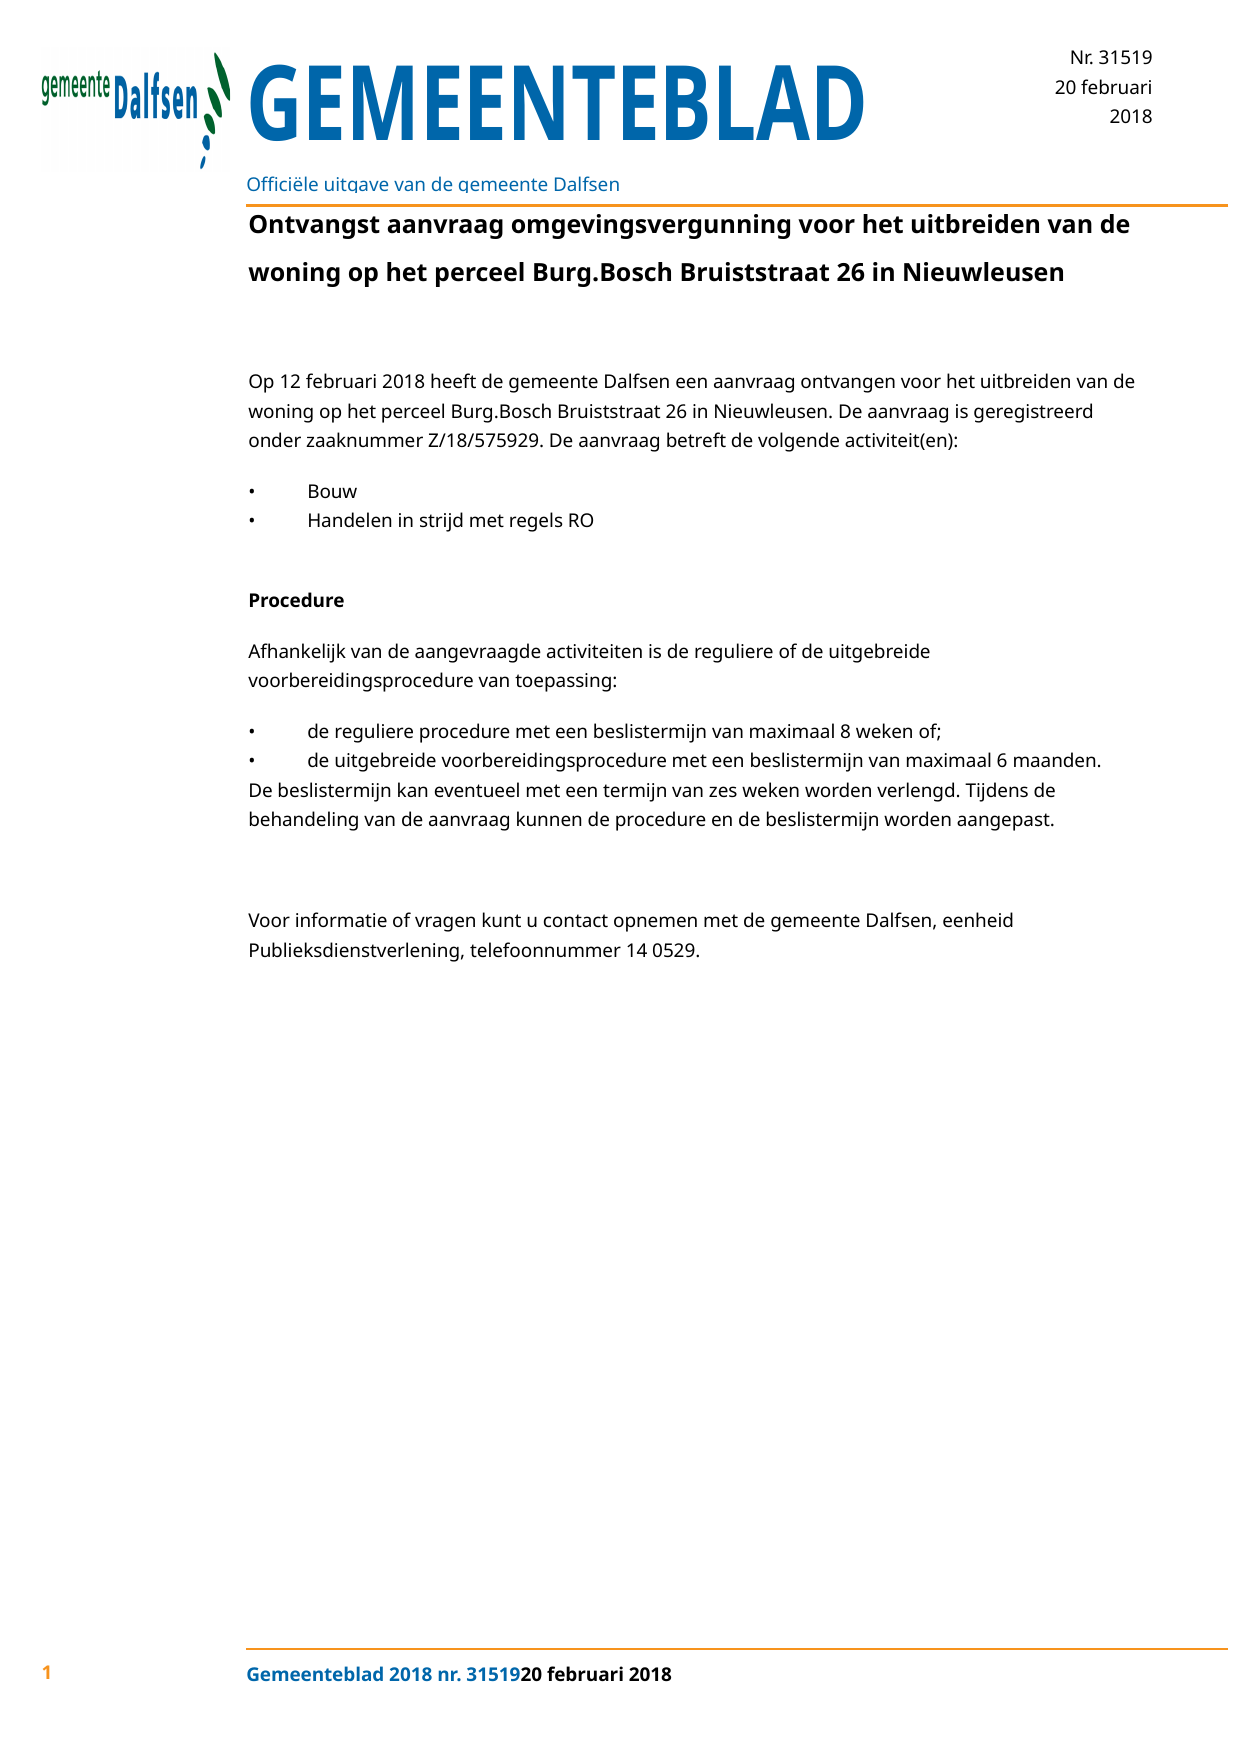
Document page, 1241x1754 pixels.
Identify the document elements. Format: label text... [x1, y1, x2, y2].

text De beslistermijn kan eventueel met een termijn van zes weken worden verlengd. Tijdens de behandeling van de aanvraag kunnen de procedure en de beslistermijn worden aangepast. [248, 777, 1152, 832]
list Handelen in strijd met regels RO [248, 507, 1152, 533]
text Afhankelijk van de aangevraagde activiteiten is de reguliere of de uitgebreide voorbereidingsprocedure van toepassing: [248, 638, 1152, 693]
text Op 12 februari 2018 heeft de gemeente Dalfsen een aanvraag ontvangen voor het uitbreiden van de woning op het perceel Burg.Bosch Bruiststraat 26 in Nieuwleusen. De aanvraag is geregistreerd onder zaaknummer Z/18/575929. De aanvraag betreft de volgende activiteit(en): [248, 368, 1152, 453]
text Ontvangst aanvraag omgevingsvergunning voor het uitbreiden van de woning op het perceel Burg.Bosch Bruiststraat 26 in Nieuwleusen [248, 207, 1152, 288]
text Procedure [248, 587, 1152, 613]
list de uitgebreide voorbereidingsprocedure met een beslistermijn van maximaal 6 maanden. [248, 747, 1152, 773]
text Voor informatie of vragen kunt u contact opnemen met de gemeente Dalfsen, eenheid Publieksdienstverlening, telefoonnummer 14 0529. [248, 907, 1152, 963]
picture [41, 47, 231, 172]
list de reguliere procedure met een beslistermijn van maximaal 8 weken of; [248, 718, 1152, 744]
list Bouw [248, 478, 1152, 504]
